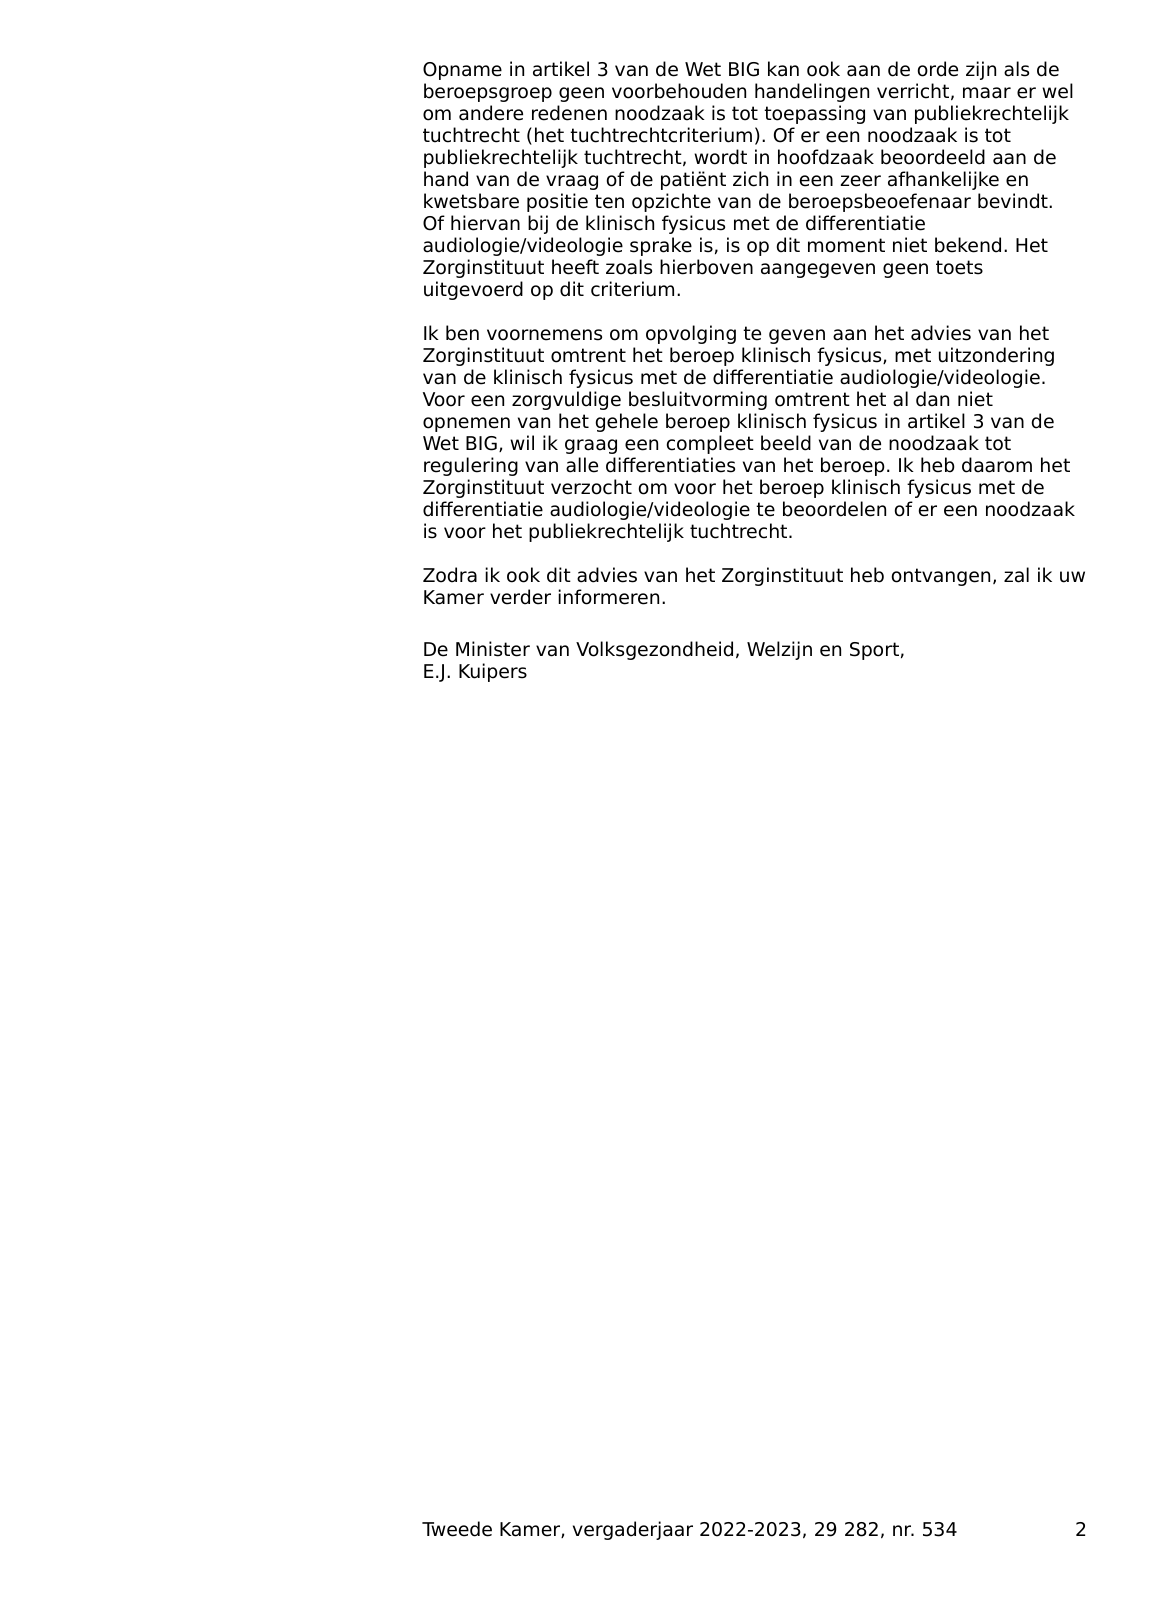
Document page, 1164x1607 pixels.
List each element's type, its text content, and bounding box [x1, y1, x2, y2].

text Opname in artikel 3 van de Wet BIG kan ook aan de orde zijn als de beroepsgroep geen voorbehouden handelingen verricht, maar er wel om andere redenen noodzaak is tot toepassing van publiekrechtelijk tuchtrecht (het tuchtrechtcriterium). Of er een noodzaak is tot publiekrechtelijk tuchtrecht, wordt in hoofdzaak beoordeeld aan de hand van de vraag of de patiënt zich in een zeer afhankelijke en kwetsbare positie ten opzichte van de beroepsbeoefenaar bevindt. [422, 59, 1087, 213]
text Ik ben voornemens om opvolging te geven aan het advies van het Zorginstituut omtrent het beroep klinisch fysicus, met uitzondering van de klinisch fysicus met de differentiatie audiologie/videologie. Voor een zorgvuldige besluitvorming omtrent het al dan niet opnemen van het gehele beroep klinisch fysicus in artikel 3 van de Wet BIG, wil ik graag een compleet beeld van de noodzaak tot regulering van alle differentiaties van het beroep. Ik heb daarom het Zorginstituut verzocht om voor het beroep klinisch fysicus met de differentiatie audiologie/videologie te beoordelen of er een noodzaak is voor het publiekrechtelijk tuchtrecht. [422, 323, 1087, 543]
text De Minister van Volksgezondheid, Welzijn en Sport, E.J. Kuipers [422, 639, 1087, 683]
text Zodra ik ook dit advies van het Zorginstituut heb ontvangen, zal ik uw Kamer verder informeren. [422, 565, 1087, 609]
text Of hiervan bij de klinisch fysicus met de differentiatie audiologie/videologie sprake is, is op dit moment niet bekend. Het Zorginstituut heeft zoals hierboven aangegeven geen toets uitgevoerd op dit criterium. [422, 213, 1087, 301]
